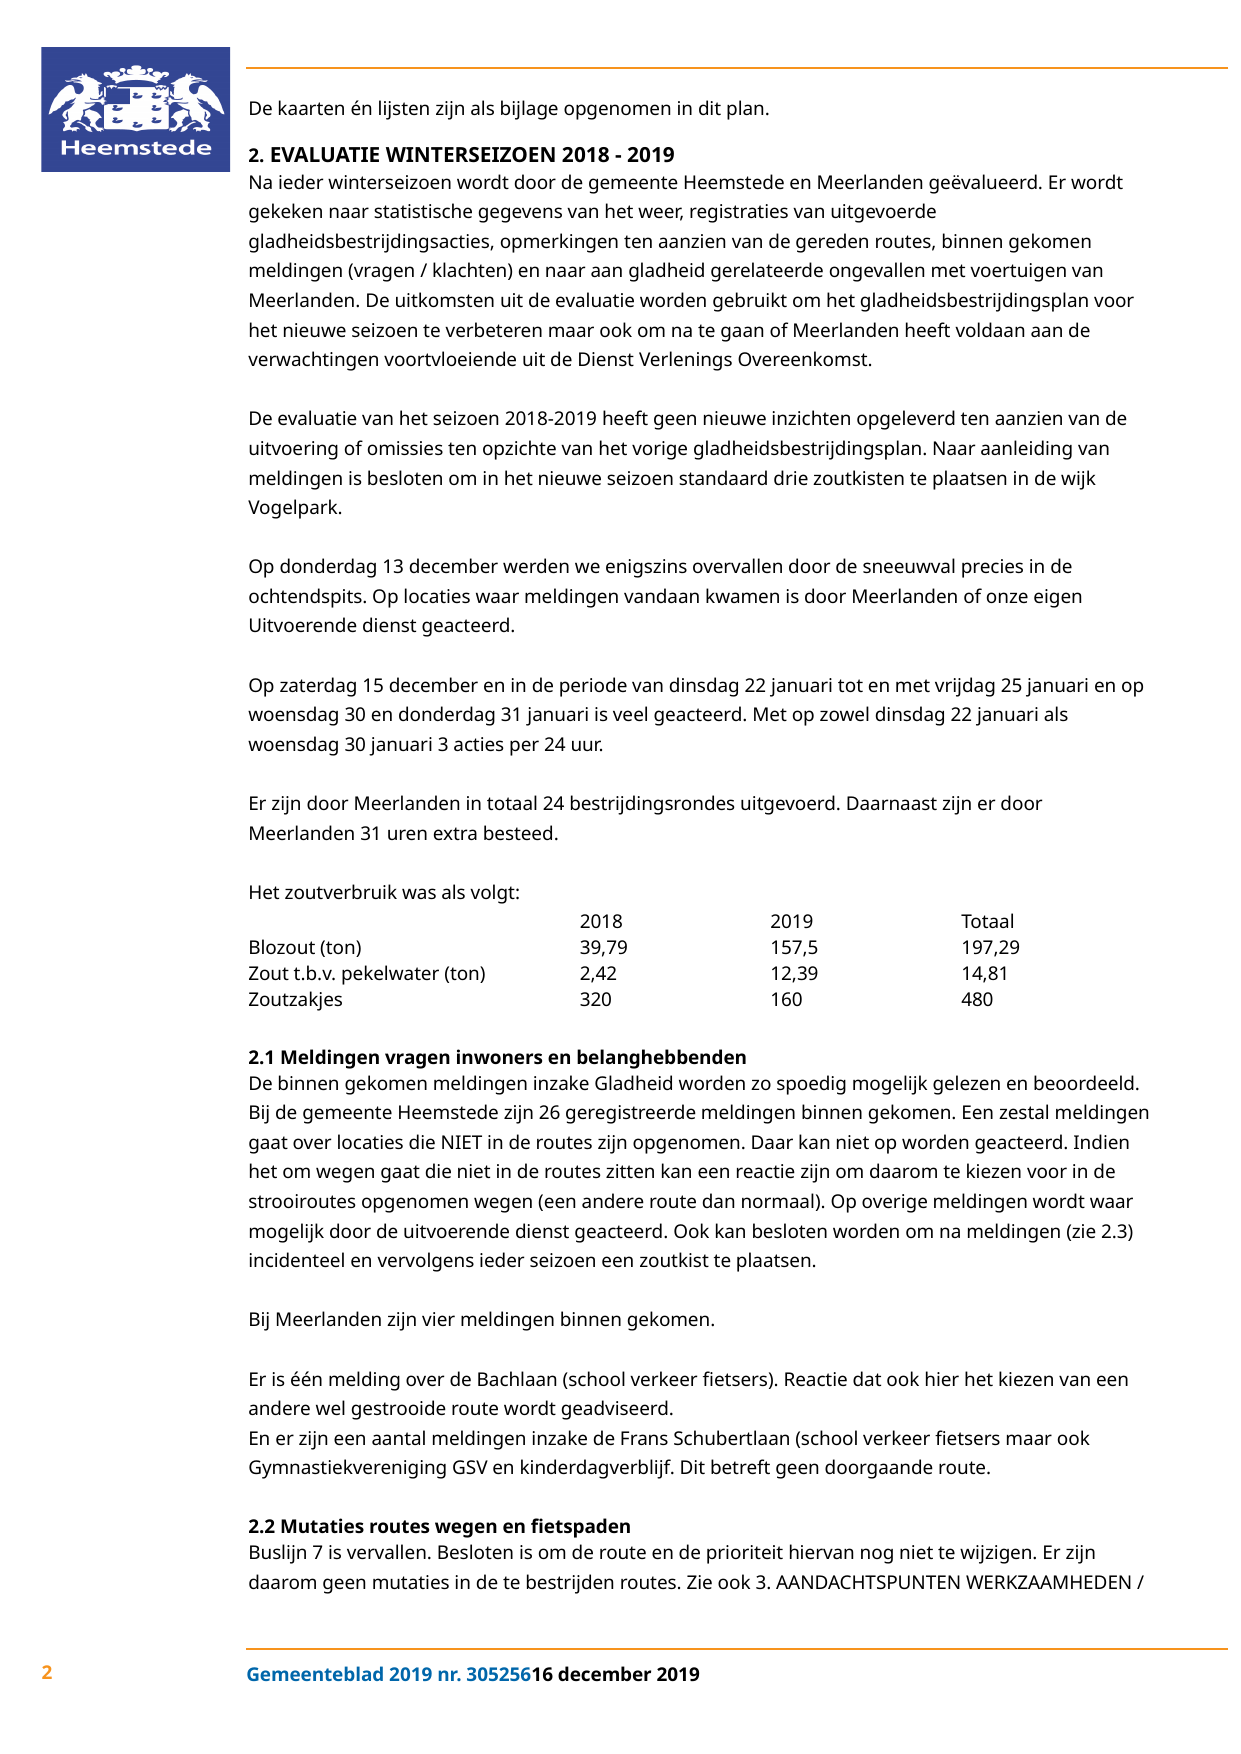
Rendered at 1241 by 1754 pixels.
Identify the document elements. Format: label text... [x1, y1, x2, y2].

text Na ieder winterseizoen wordt door de gemeente Heemstede en Meerlanden geëvalueerd. Er wordt gekeken naar statistische gegevens van het weer, registraties van uitgevoerde gladheidsbestrijdingsacties, opmerkingen ten aanzien van de gereden routes, binnen gekomen meldingen (vragen / klachten) en naar aan gladheid gerelateerde ongevallen met voertuigen van Meerlanden. De uitkomsten uit de evaluatie worden gebruikt om het gladheidsbestrijdingsplan voor het nieuwe seizoen te verbeteren maar ook om na te gaan of Meerlanden heeft voldaan aan de verwachtingen voortvloeiende uit de Dienst Verlenings Overeenkomst. [248, 169, 1152, 372]
table_header 2018 [580, 909, 770, 934]
text En er zijn een aantal meldingen inzake de Frans Schubertlaan (school verkeer fietsers maar ook Gymnastiekvereniging GSV en kinderdagverblijf. Dit betreft geen doorgaande route. [248, 1425, 1152, 1480]
table_cell 320 [580, 986, 770, 1011]
text De binnen gekomen meldingen inzake Gladheid worden zo spoedig mogelijk gelezen en beoordeeld. Bij de gemeente Heemstede zijn 26 geregistreerde meldingen binnen gekomen. Een zestal meldingen gaat over locaties die NIET in de routes zijn opgenomen. Daar kan niet op worden geacteerd. Indien het om wegen gaat die niet in de routes zitten kan een reactie zijn om daarom te kiezen voor in de strooiroutes opgenomen wegen (een andere route dan normaal). Op overige meldingen wordt waar mogelijk door de uitvoerende dienst geacteerd. Ook kan besloten worden om na meldingen (zie 2.3) incidenteel en vervolgens ieder seizoen een zoutkist te plaatsen. [248, 1070, 1152, 1273]
picture [41, 47, 231, 172]
table_header 2019 [770, 909, 961, 934]
table_cell 160 [770, 986, 961, 1011]
text Buslijn 7 is vervallen. Besloten is om de route en de prioriteit hiervan nog niet te wijzigen. Er zijn daarom geen mutaties in de te bestrijden routes. Zie ook 3. AANDACHTSPUNTEN WERKZAAMHEDEN / [248, 1539, 1152, 1595]
table_cell 480 [961, 986, 1152, 1011]
text Op zaterdag 15 december en in de periode van dinsdag 22 januari tot en met vrijdag 25 januari en op woensdag 30 en donderdag 31 januari is veel geacteerd. Met op zowel dinsdag 22 januari als woensdag 30 januari 3 acties per 24 uur. [248, 672, 1152, 757]
table_header Totaal [961, 909, 1152, 934]
table_cell 14,81 [961, 960, 1152, 986]
text 2.2 Mutaties routes wegen en fietspaden [248, 1514, 1152, 1539]
text 2. EVALUATIE WINTERSEIZOEN 2018 - 2019 [248, 140, 1152, 169]
text Er zijn door Meerlanden in totaal 24 bestrijdingsrondes uitgevoerd. Daarnaast zijn er door Meerlanden 31 uren extra besteed. [248, 790, 1152, 845]
table_cell 12,39 [770, 960, 961, 986]
text Bij Meerlanden zijn vier meldingen binnen gekomen. [248, 1307, 1152, 1332]
text De kaarten én lijsten zijn als bijlage opgenomen in dit plan. [248, 95, 1152, 121]
table_cell Blozout (ton) [248, 934, 579, 960]
table_cell 157,5 [770, 934, 961, 960]
table_cell 197,29 [961, 934, 1152, 960]
text De evaluatie van het seizoen 2018-2019 heeft geen nieuwe inzichten opgeleverd ten aanzien van de uitvoering of omissies ten opzichte van het vorige gladheidsbestrijdingsplan. Naar aanleiding van meldingen is besloten om in het nieuwe seizoen standaard drie zoutkisten te plaatsen in de wijk Vogelpark. [248, 406, 1152, 520]
text Het zoutverbruik was als volgt: [248, 879, 1152, 904]
table_cell Zout t.b.v. pekelwater (ton) [248, 960, 579, 986]
table_cell 2,42 [580, 960, 770, 986]
table_cell 39,79 [580, 934, 770, 960]
text Er is één melding over de Bachlaan (school verkeer fietsers). Reactie dat ook hier het kiezen van een andere wel gestrooide route wordt geadviseerd. [248, 1366, 1152, 1421]
text 2.1 Meldingen vragen inwoners en belanghebbenden [248, 1044, 1152, 1070]
text Op donderdag 13 december werden we enigszins overvallen door de sneeuwval precies in de ochtendspits. Op locaties waar meldingen vandaan kwamen is door Meerlanden of onze eigen Uitvoerende dienst geacteerd. [248, 553, 1152, 638]
table_header [248, 909, 579, 934]
table_cell Zoutzakjes [248, 986, 579, 1011]
